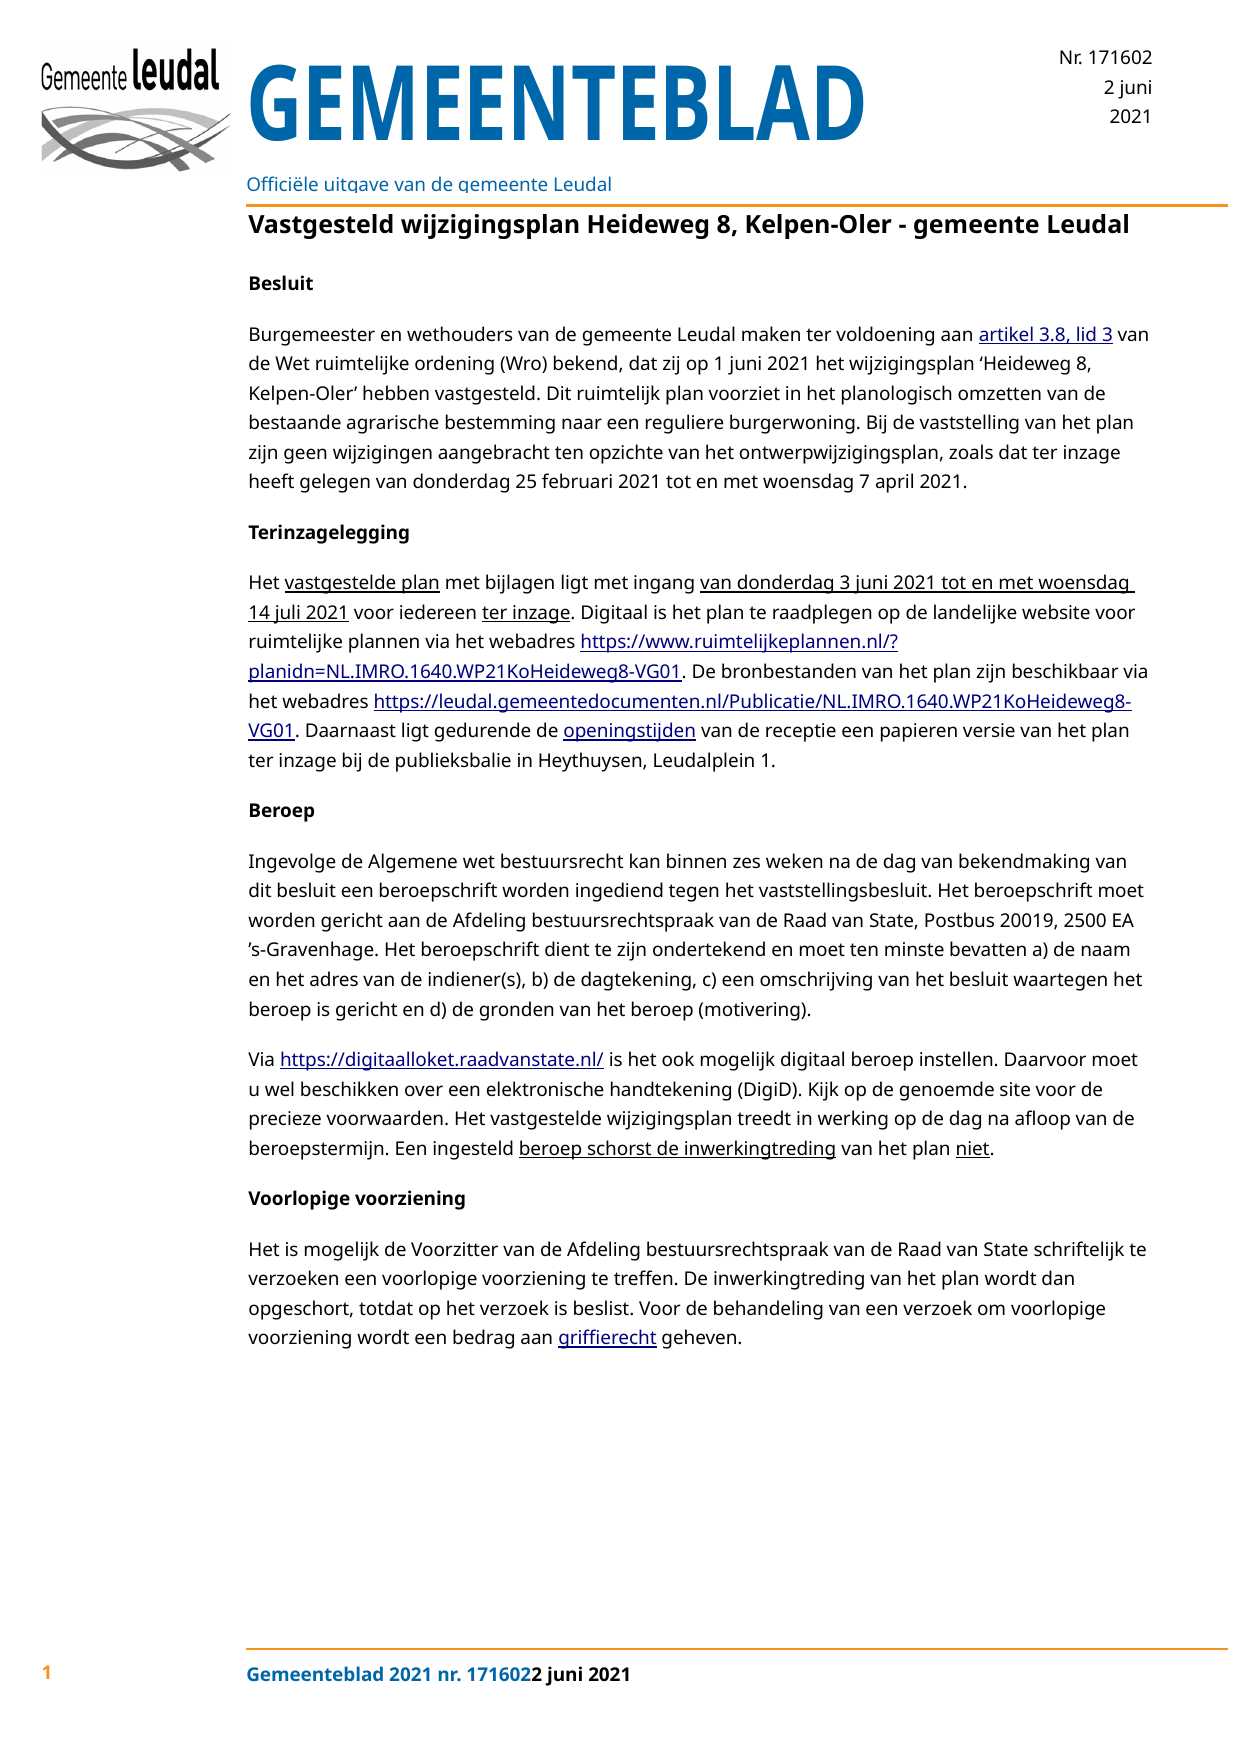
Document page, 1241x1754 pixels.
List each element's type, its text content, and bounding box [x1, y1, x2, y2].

text Voorlopige voorziening [248, 1185, 1152, 1211]
text Ingevolge de Algemene wet bestuursrecht kan binnen zes weken na de dag van bekendmaking van dit besluit een beroepschrift worden ingediend tegen het vaststellingsbesluit. Het beroepschrift moet worden gericht aan de Afdeling bestuursrechtspraak van de Raad van State, Postbus 20019, 2500 EA ’s-Gravenhage. Het beroepschrift dient te zijn ondertekend en moet ten minste bevatten a) de naam en het adres van de indiener(s), b) de dagtekening, c) een omschrijving van het besluit waartegen het beroep is gericht en d) de gronden van het beroep (motivering). [248, 848, 1152, 1021]
text Via https://digitaalloket.raadvanstate.nl/ is het ook mogelijk digitaal beroep instellen. Daarvoor moet u wel beschikken over een elektronische handtekening (DigiD). Kijk op de genoemde site voor de precieze voorwaarden. Het vastgestelde wijzigingsplan treedt in werking op de dag na afloop van de beroepstermijn. Een ingesteld beroep schorst de inwerkingtreding van het plan niet. [248, 1046, 1152, 1161]
text Vastgesteld wijzigingsplan Heideweg 8, Kelpen-Oler - gemeente Leudal [248, 207, 1152, 241]
text Terinzagelegging [248, 519, 1152, 545]
text Besluit [248, 270, 1152, 296]
text Beroep [248, 797, 1152, 823]
text Burgemeester en wethouders van de gemeente Leudal maken ter voldoening aan artikel 3.8, lid 3 van de Wet ruimtelijke ordening (Wro) bekend, dat zij op 1 juni 2021 het wijzigingsplan ‘Heideweg 8, Kelpen-Oler’ hebben vastgesteld. Dit ruimtelijk plan voorziet in het planologisch omzetten van de bestaande agrarische bestemming naar een reguliere burgerwoning. Bij de vaststelling van het plan zijn geen wijzigingen aangebracht ten opzichte van het ontwerpwijzigingsplan, zoals dat ter inzage heeft gelegen van donderdag 25 februari 2021 tot en met woensdag 7 april 2021. [248, 321, 1152, 494]
text Het vastgestelde plan met bijlagen ligt met ingang van donderdag 3 juni 2021 tot en met woensdag 14 juli 2021 voor iedereen ter inzage. Digitaal is het plan te raadplegen op de landelijke website voor ruimtelijke plannen via het webadres https://www.ruimtelijkeplannen.nl/?planidn=NL.IMRO.1640.WP21KoHeideweg8-VG01. De bronbestanden van het plan zijn beschikbaar via het webadres https://leudal.gemeentedocumenten.nl/Publicatie/NL.IMRO.1640.WP21KoHeideweg8-VG01. Daarnaast ligt gedurende de openingstijden van de receptie een papieren versie van het plan ter inzage bij de publieksbalie in Heythuysen, Leudalplein 1. [248, 569, 1152, 773]
picture [41, 47, 231, 172]
text Het is mogelijk de Voorzitter van de Afdeling bestuursrechtspraak van de Raad van State schriftelijk te verzoeken een voorlopige voorziening te treffen. De inwerkingtreding van het plan wordt dan opgeschort, totdat op het verzoek is beslist. Voor de behandeling van een verzoek om voorlopige voorziening wordt een bedrag aan griffierecht geheven. [248, 1236, 1152, 1350]
